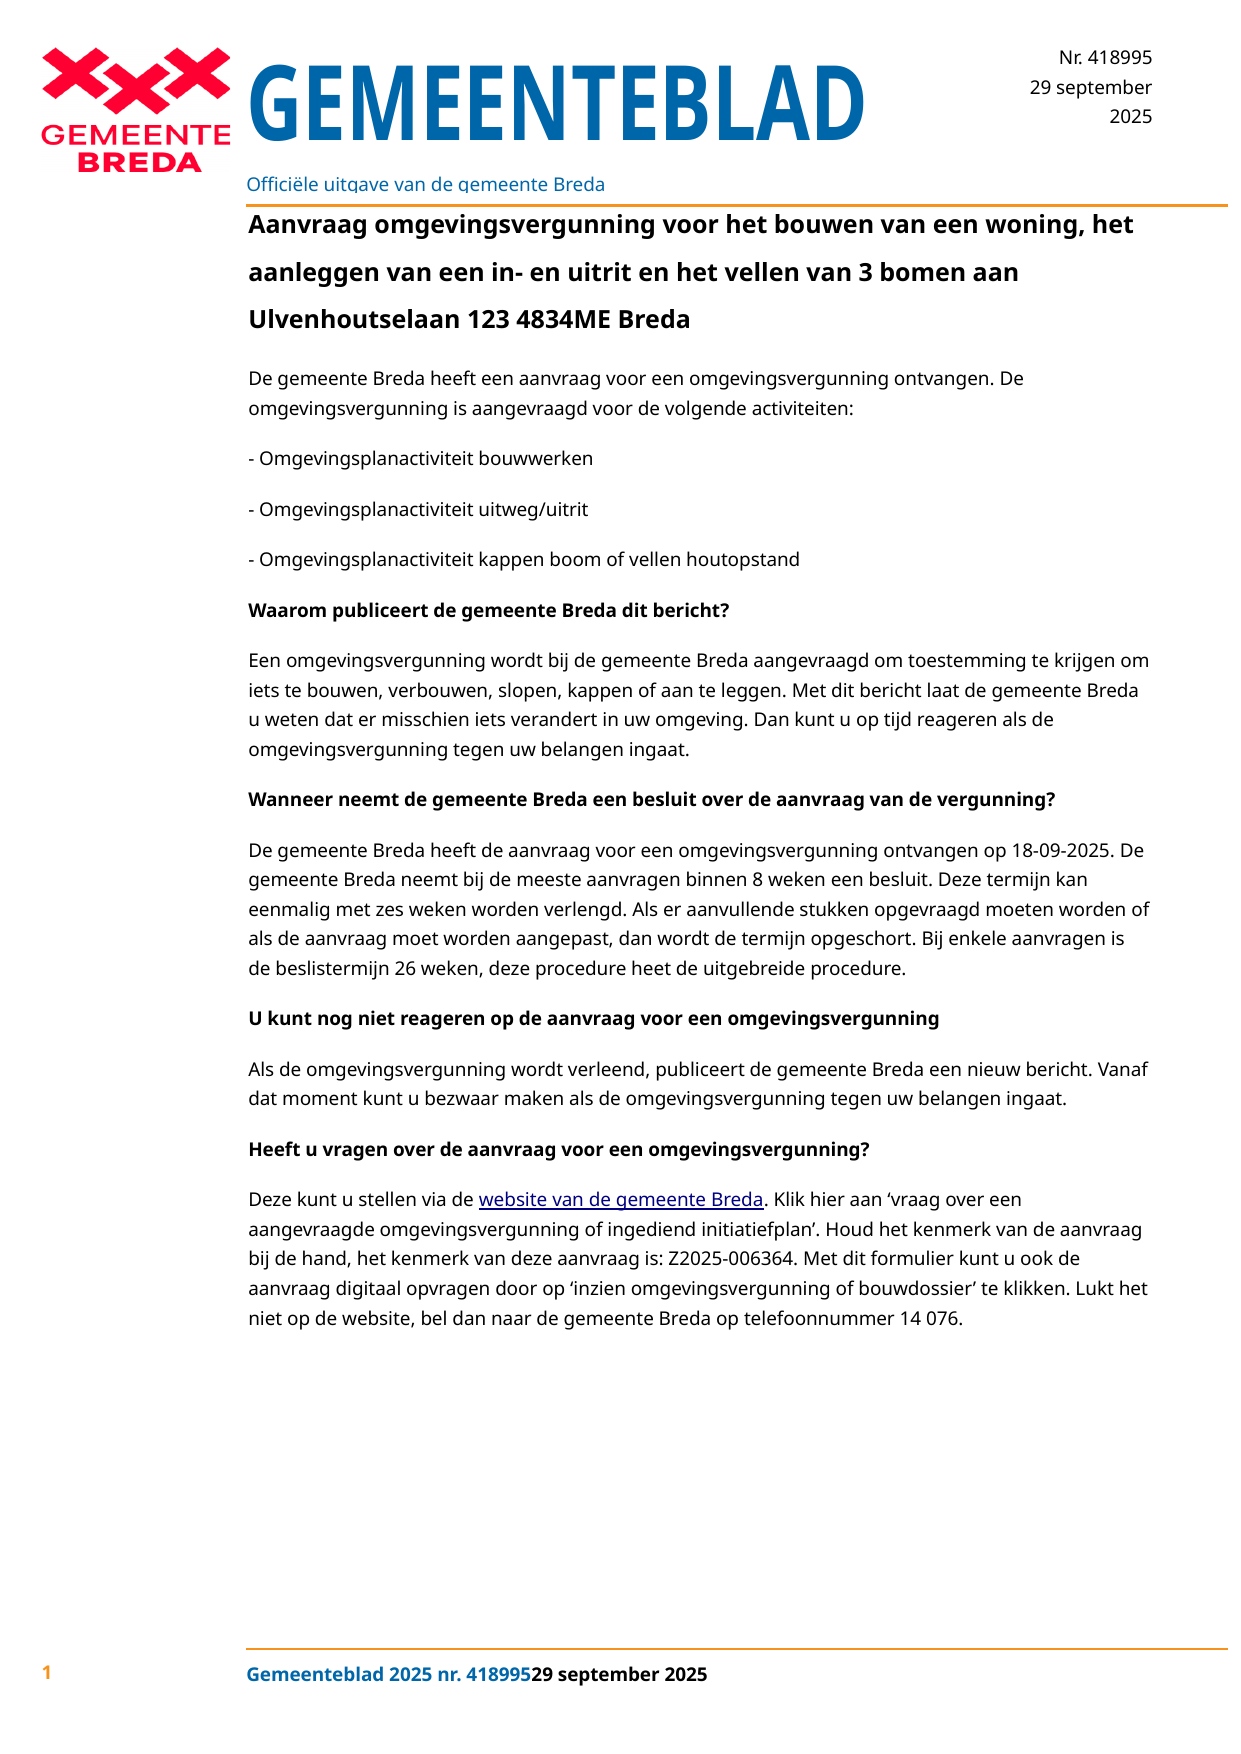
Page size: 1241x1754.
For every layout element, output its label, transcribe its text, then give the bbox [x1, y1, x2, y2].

text Wanneer neemt de gemeente Breda een besluit over de aanvraag van de vergunning? [248, 786, 1152, 812]
text U kunt nog niet reageren op de aanvraag voor een omgevingsvergunning [248, 1006, 1152, 1031]
text - Omgevingsplanactiviteit bouwwerken [248, 446, 1152, 471]
picture [41, 47, 231, 172]
text - Omgevingsplanactiviteit uitweg/uitrit [248, 496, 1152, 522]
text De gemeente Breda heeft een aanvraag voor een omgevingsvergunning ontvangen. De omgevingsvergunning is aangevraagd voor de volgende activiteiten: [248, 366, 1152, 421]
text Heeft u vragen over de aanvraag voor een omgevingsvergunning? [248, 1136, 1152, 1162]
text Aanvraag omgevingsvergunning voor het bouwen van een woning, het aanleggen van een in- en uitrit en het vellen van 3 bomen aan Ulvenhoutselaan 123 4834ME Breda [248, 207, 1152, 336]
text Deze kunt u stellen via de website van de gemeente Breda. Klik hier aan ‘vraag over een aangevraagde omgevingsvergunning of ingediend initiatiefplan’. Houd het kenmerk van de aanvraag bij de hand, het kenmerk van deze aanvraag is: Z2025-006364. Met dit formulier kunt u ook de aanvraag digitaal opvragen door op ‘inzien omgevingsvergunning of bouwdossier’ te klikken. Lukt het niet op de website, bel dan naar de gemeente Breda op telefoonnummer 14 076. [248, 1186, 1152, 1330]
text Waarom publiceert de gemeente Breda dit bericht? [248, 597, 1152, 622]
text - Omgevingsplanactiviteit kappen boom of vellen houtopstand [248, 546, 1152, 572]
text De gemeente Breda heeft de aanvraag voor een omgevingsvergunning ontvangen op 18-09-2025. De gemeente Breda neemt bij de meeste aanvragen binnen 8 weken een besluit. Deze termijn kan eenmalig met zes weken worden verlengd. Als er aanvullende stukken opgevraagd moeten worden of als de aanvraag moet worden aangepast, dan wordt de termijn opgeschort. Bij enkele aanvragen is de beslistermijn 26 weken, deze procedure heet de uitgebreide procedure. [248, 837, 1152, 981]
text Als de omgevingsvergunning wordt verleend, publiceert de gemeente Breda een nieuw bericht. Vanaf dat moment kunt u bezwaar maken als de omgevingsvergunning tegen uw belangen ingaat. [248, 1056, 1152, 1111]
text Een omgevingsvergunning wordt bij de gemeente Breda aangevraagd om toestemming te krijgen om iets te bouwen, verbouwen, slopen, kappen of aan te leggen. Met dit bericht laat de gemeente Breda u weten dat er misschien iets verandert in uw omgeving. Dan kunt u op tijd reageren als de omgevingsvergunning tegen uw belangen ingaat. [248, 647, 1152, 762]
